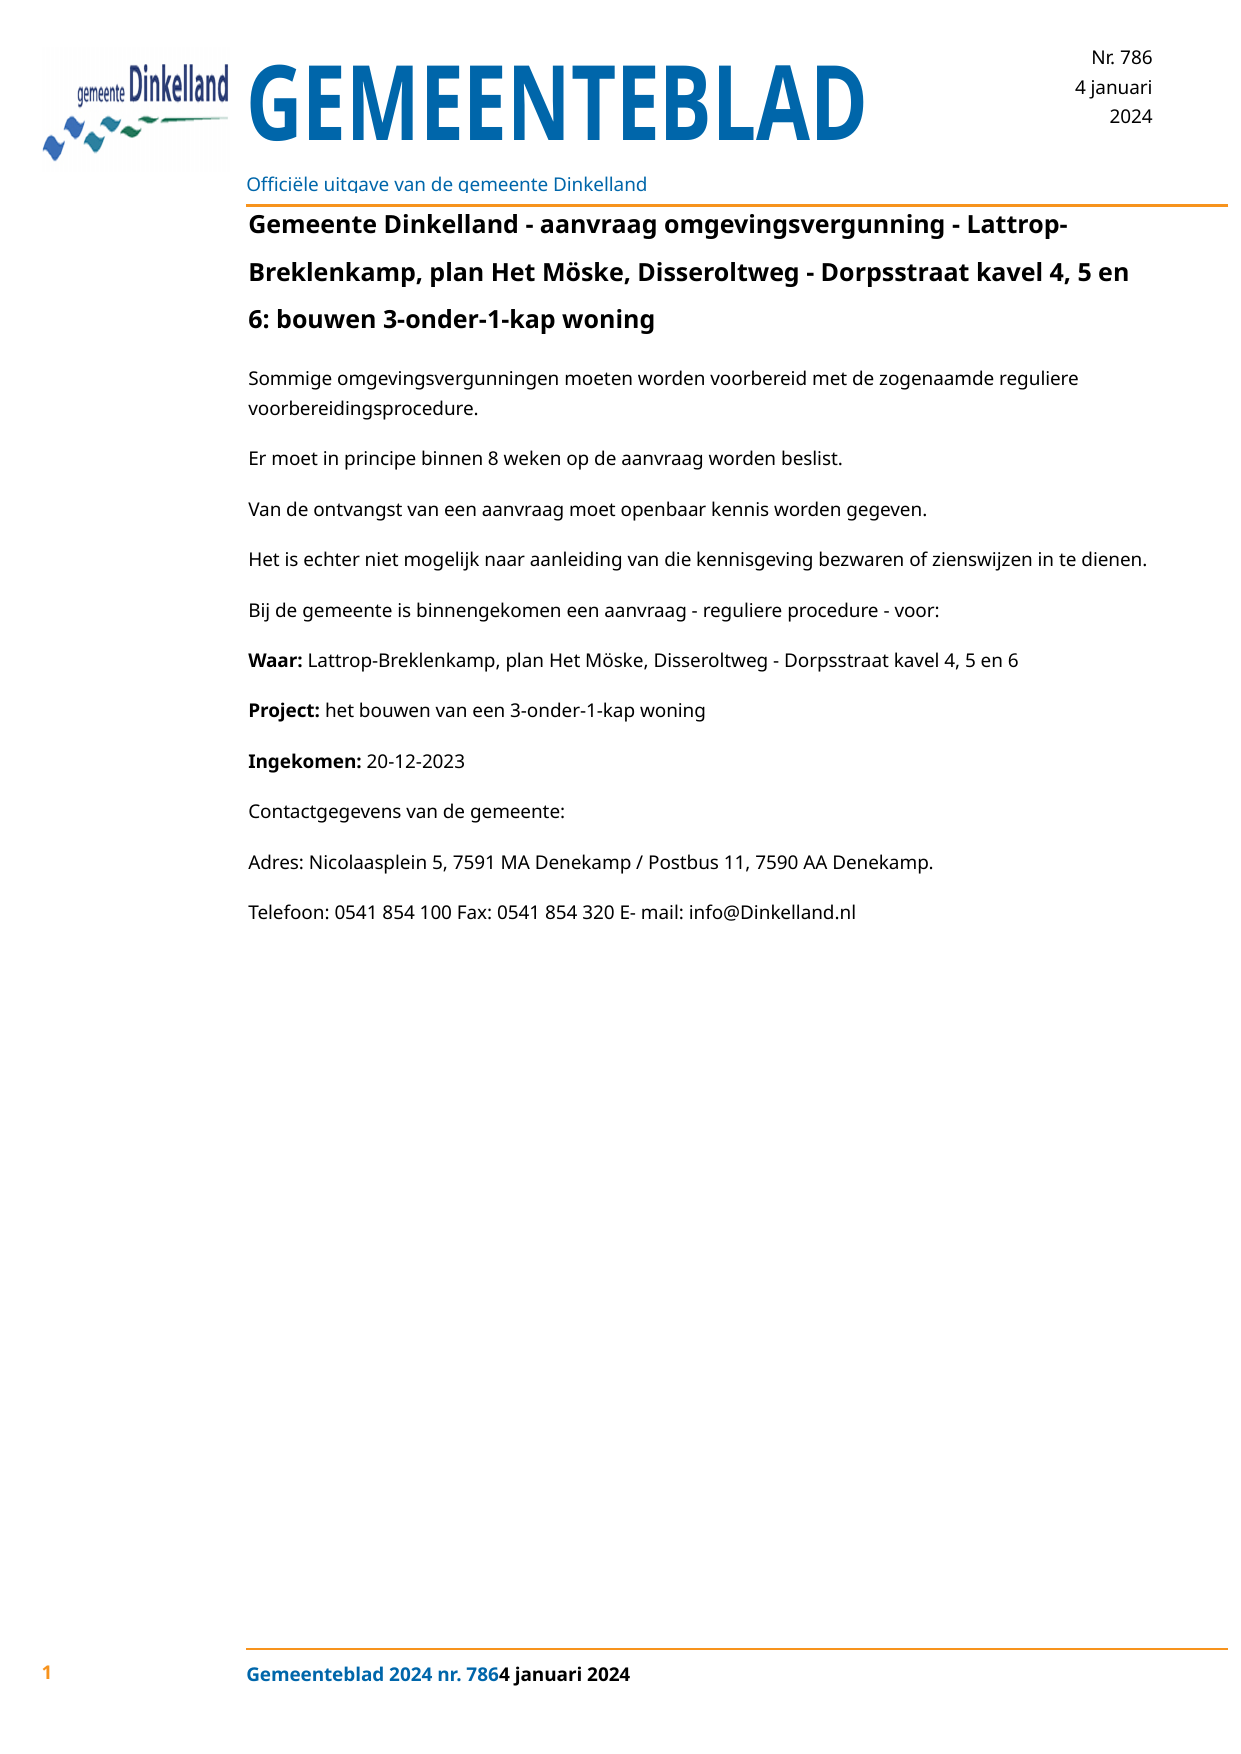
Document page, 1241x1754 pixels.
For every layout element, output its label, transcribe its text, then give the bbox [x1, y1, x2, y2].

text Bij de gemeente is binnengekomen een aanvraag - reguliere procedure - voor: [248, 597, 1152, 622]
text Het is echter niet mogelijk naar aanleiding van die kennisgeving bezwaren of zienswijzen in te dienen. [248, 546, 1152, 572]
text Waar: Lattrop-Breklenkamp, plan Het Möske, Disseroltweg - Dorpsstraat kavel 4, 5 en 6 [248, 647, 1152, 673]
text Sommige omgevingsvergunningen moeten worden voorbereid met de zogenaamde reguliere voorbereidingsprocedure. [248, 366, 1152, 421]
text Project: het bouwen van een 3-onder-1-kap woning [248, 698, 1152, 723]
text Van de ontvangst van een aanvraag moet openbaar kennis worden gegeven. [248, 496, 1152, 522]
picture [41, 47, 231, 172]
text Adres: Nicolaasplein 5, 7591 MA Denekamp / Postbus 11, 7590 AA Denekamp. [248, 849, 1152, 874]
text Gemeente Dinkelland - aanvraag omgevingsvergunning - Lattrop-Breklenkamp, plan Het Möske, Disseroltweg - Dorpsstraat kavel 4, 5 en 6: bouwen 3-onder-1-kap woning [248, 207, 1152, 336]
text Telefoon: 0541 854 100 Fax: 0541 854 320 E- mail: info@Dinkelland.nl [248, 899, 1152, 925]
text Contactgegevens van de gemeente: [248, 798, 1152, 824]
text Ingekomen: 20-12-2023 [248, 748, 1152, 774]
text Er moet in principe binnen 8 weken op de aanvraag worden beslist. [248, 446, 1152, 471]
